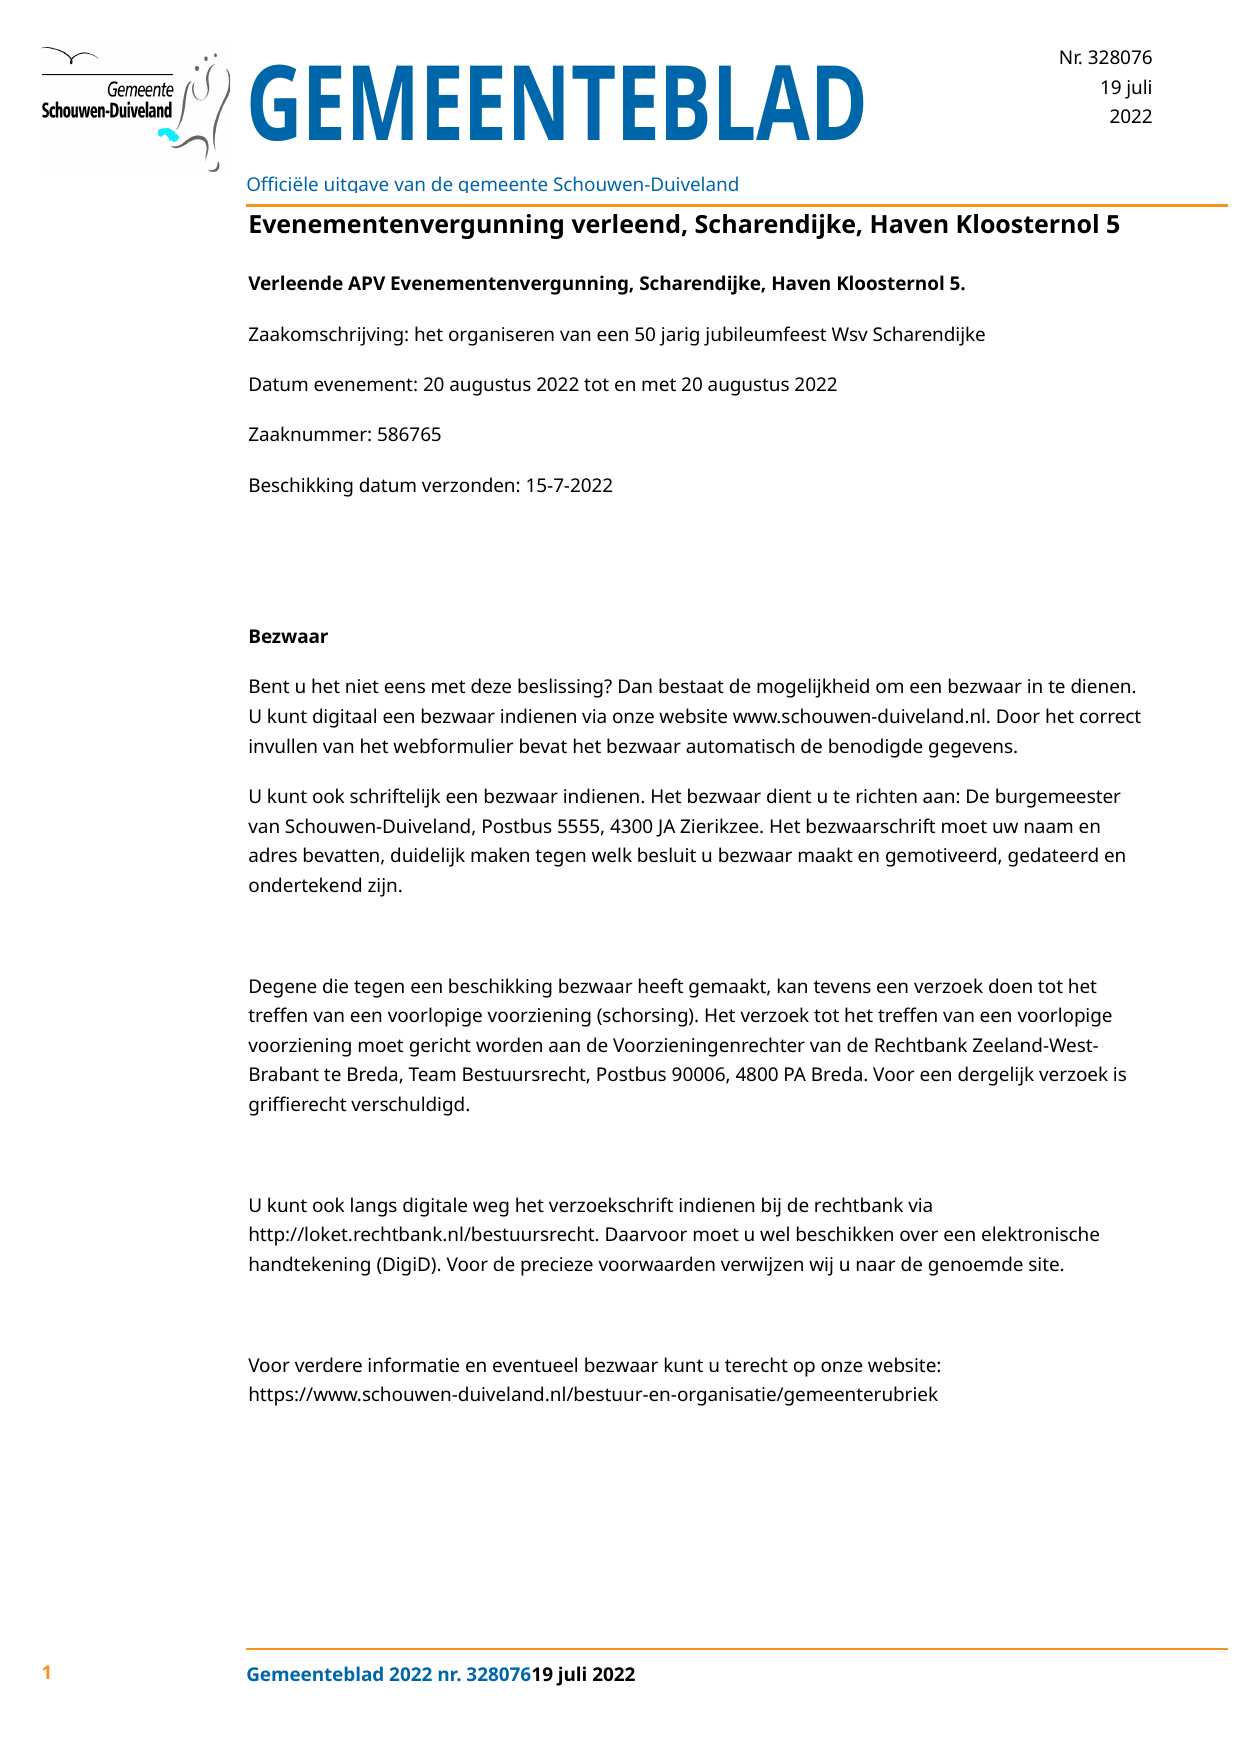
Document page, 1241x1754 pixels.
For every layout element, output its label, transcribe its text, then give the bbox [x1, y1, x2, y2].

text Zaaknummer: 586765 [248, 422, 1152, 447]
text Beschikking datum verzonden: 15-7-2022 [248, 472, 1152, 498]
text Bent u het niet eens met deze beslissing? Dan bestaat de mogelijkheid om een bezwaar in te dienen. U kunt digitaal een bezwaar indienen via onze website www.schouwen-duiveland.nl. Door het correct invullen van het webformulier bevat het bezwaar automatisch de benodigde gegevens. [248, 674, 1152, 758]
text Degene die tegen een beschikking bezwaar heeft gemaakt, kan tevens een verzoek doen tot het treffen van een voorlopige voorziening (schorsing). Het verzoek tot het treffen van een voorlopige voorziening moet gericht worden aan de Voorzieningenrechter van de Rechtbank Zeeland-West-Brabant te Breda, Team Bestuursrecht, Postbus 90006, 4800 PA Breda. Voor een dergelijk verzoek is griffierecht verschuldigd. [248, 973, 1152, 1117]
text Bezwaar [248, 623, 1152, 649]
text Voor verdere informatie en eventueel bezwaar kunt u terecht op onze website: https://www.schouwen-duiveland.nl/bestuur-en-organisatie/gemeenterubriek [248, 1352, 1152, 1407]
text Evenementenvergunning verleend, Scharendijke, Haven Kloosternol 5 [248, 207, 1152, 241]
text Zaakomschrijving: het organiseren van een 50 jarig jubileumfeest Wsv Scharendijke [248, 321, 1152, 346]
picture [41, 47, 231, 172]
text Datum evenement: 20 augustus 2022 tot en met 20 augustus 2022 [248, 371, 1152, 397]
text U kunt ook schriftelijk een bezwaar indienen. Het bezwaar dient u te richten aan: De burgemeester van Schouwen-Duiveland, Postbus 5555, 4300 JA Zierikzee. Het bezwaarschrift moet uw naam en adres bevatten, duidelijk maken tegen welk besluit u bezwaar maakt en gemotiveerd, gedateerd en ondertekend zijn. [248, 783, 1152, 898]
text U kunt ook langs digitale weg het verzoekschrift indienen bij de rechtbank via http://loket.rechtbank.nl/bestuursrecht. Daarvoor moet u wel beschikken over een elektronische handtekening (DigiD). Voor de precieze voorwaarden verwijzen wij u naar de genoemde site. [248, 1192, 1152, 1277]
text Verleende APV Evenementenvergunning, Scharendijke, Haven Kloosternol 5. [248, 270, 1152, 296]
